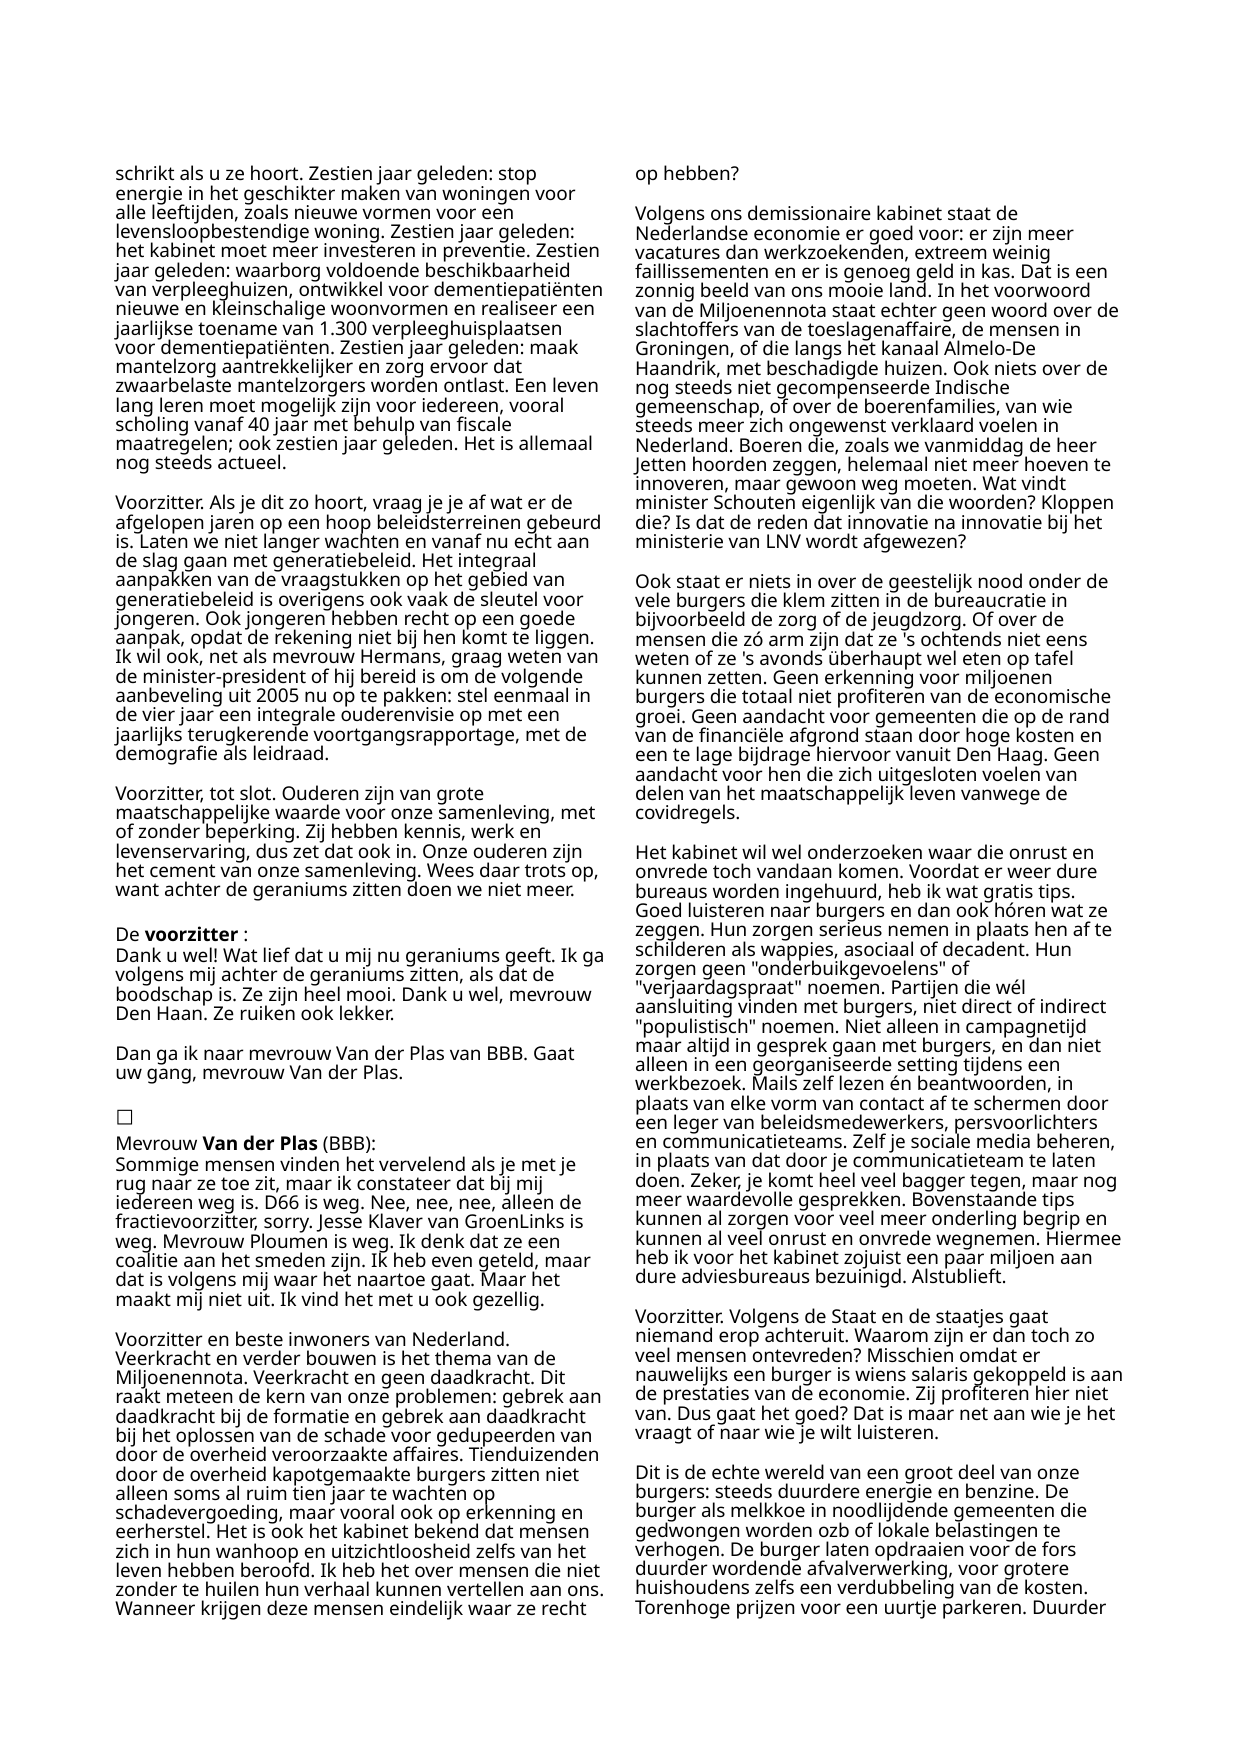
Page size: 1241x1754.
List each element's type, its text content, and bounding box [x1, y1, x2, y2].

text ⬜ [115, 1104, 605, 1130]
text Voorzitter, tot slot. Ouderen zijn van grote maatschappelijke waarde voor onze samenleving, met of zonder beperking. Zij hebben kennis, werk en levenservaring, dus zet dat ook in. Onze ouderen zijn het cement van onze samenleving. Wees daar trots op, want achter de geraniums zitten doen we niet meer. [115, 785, 605, 901]
text Voorzitter en beste inwoners van Nederland. Veerkracht en verder bouwen is het thema van de Miljoenennota. Veerkracht en geen daadkracht. Dit raakt meteen de kern van onze problemen: gebrek aan daadkracht bij de formatie en gebrek aan daadkracht bij het oplossen van de schade voor gedupeerden van door de overheid veroorzaakte affaires. Tienduizenden door de overheid kapotgemaakte burgers zitten niet alleen soms al ruim tien jaar te wachten op schadevergoeding, maar vooral ook op erkenning en eerherstel. Het is ook het kabinet bekend dat mensen zich in hun wanhoop en uitzichtloosheid zelfs van het leven hebben beroofd. Ik heb het over mensen die niet zonder te huilen hun verhaal kunnen vertellen aan ons. Wanneer krijgen deze mensen eindelijk waar ze recht [115, 1331, 605, 1620]
text Dit is de echte wereld van een groot deel van onze burgers: steeds duurdere energie en benzine. De burger als melkkoe in noodlijdende gemeenten die gedwongen worden ozb of lokale belastingen te verhogen. De burger laten opdraaien voor de fors duurder wordende afvalverwerking, voor grotere huishoudens zelfs een verdubbeling van de kosten. Torenhoge prijzen voor een uurtje parkeren. Duurder [635, 1464, 1125, 1618]
text Dan ga ik naar mevrouw Van der Plas van BBB. Gaat uw gang, mevrouw Van der Plas. [115, 1045, 605, 1083]
text Voorzitter. Volgens de Staat en de staatjes gaat niemand erop achteruit. Waarom zijn er dan toch zo veel mensen ontevreden? Misschien omdat er nauwelijks een burger is wiens salaris gekoppeld is aan de prestaties van de economie. Zij profiteren hier niet van. Dus gaat het goed? Dat is maar net aan wie je het vraagt of naar wie je wilt luisteren. [635, 1308, 1125, 1443]
text schrikt als u ze hoort. Zestien jaar geleden: stop energie in het geschikter maken van woningen voor alle leeftijden, zoals nieuwe vormen voor een levensloopbestendige woning. Zestien jaar geleden: het kabinet moet meer investeren in preventie. Zestien jaar geleden: waarborg voldoende beschikbaarheid van verpleeghuizen, ontwikkel voor dementiepatiënten nieuwe en kleinschalige woonvormen en realiseer een jaarlijkse toename van 1.300 verpleeghuisplaatsen voor dementiepatiënten. Zestien jaar geleden: maak mantelzorg aantrekkelijker en zorg ervoor dat zwaarbelaste mantelzorgers worden ontlast. Een leven lang leren moet mogelijk zijn voor iedereen, vooral scholing vanaf 40 jaar met behulp van fiscale maatregelen; ook zestien jaar geleden. Het is allemaal nog steeds actueel. [115, 165, 605, 474]
text De voorzitter : [115, 921, 605, 947]
text Sommige mensen vinden het vervelend als je met je rug naar ze toe zit, maar ik constateer dat bij mij iedereen weg is. D66 is weg. Nee, nee, nee, alleen de fractievoorzitter, sorry. Jesse Klaver van GroenLinks is weg. Mevrouw Ploumen is weg. Ik denk dat ze een coalitie aan het smeden zijn. Ik heb even geteld, maar dat is volgens mij waar het naartoe gaat. Maar het maakt mij niet uit. Ik vind het met u ook gezellig. [115, 1156, 605, 1310]
text Ook staat er niets in over de geestelijk nood onder de vele burgers die klem zitten in de bureaucratie in bijvoorbeeld de zorg of de jeugdzorg. Of over de mensen die zó arm zijn dat ze 's ochtends niet eens weten of ze 's avonds überhaupt wel eten op tafel kunnen zetten. Geen erkenning voor miljoenen burgers die totaal niet profiteren van de economische groei. Geen aandacht voor gemeenten die op de rand van de financiële afgrond staan door hoge kosten en een te lage bijdrage hiervoor vanuit Den Haag. Geen aandacht voor hen die zich uitgesloten voelen van delen van het maatschappelijk leven vanwege de covidregels. [635, 573, 1125, 823]
text Dank u wel! Wat lief dat u mij nu geraniums geeft. Ik ga volgens mij achter de geraniums zitten, als dat de boodschap is. Ze zijn heel mooi. Dank u wel, mevrouw Den Haan. Ze ruiken ook lekker. [115, 947, 605, 1024]
text Volgens ons demissionaire kabinet staat de Nederlandse economie er goed voor: er zijn meer vacatures dan werkzoekenden, extreem weinig faillissementen en er is genoeg geld in kas. Dat is een zonnig beeld van ons mooie land. In het voorwoord van de Miljoenennota staat echter geen woord over de slachtoffers van de toeslagenaffaire, de mensen in Groningen, of die langs het kanaal Almelo-De Haandrik, met beschadigde huizen. Ook niets over de nog steeds niet gecompenseerde Indische gemeenschap, of over de boerenfamilies, van wie steeds meer zich ongewenst verklaard voelen in Nederland. Boeren die, zoals we vanmiddag de heer Jetten hoorden zeggen, helemaal niet meer hoeven te innoveren, maar gewoon weg moeten. Wat vindt minister Schouten eigenlijk van die woorden? Kloppen die? Is dat de reden dat innovatie na innovatie bij het ministerie van LNV wordt afgewezen? [635, 205, 1125, 552]
text Voorzitter. Als je dit zo hoort, vraag je je af wat er de afgelopen jaren op een hoop beleidsterreinen gebeurd is. Laten we niet langer wachten en vanaf nu echt aan de slag gaan met generatiebeleid. Het integraal aanpakken van de vraagstukken op het gebied van generatiebeleid is overigens ook vaak de sleutel voor jongeren. Ook jongeren hebben recht op een goede aanpak, opdat de rekening niet bij hen komt te liggen. Ik wil ook, net als mevrouw Hermans, graag weten van de minister-president of hij bereid is om de volgende aanbeveling uit 2005 nu op te pakken: stel eenmaal in de vier jaar een integrale ouderenvisie op met een jaarlijks terugkerende voortgangsrapportage, met de demografie als leidraad. [115, 494, 605, 764]
text op hebben? [635, 165, 1125, 184]
text Het kabinet wil wel onderzoeken waar die onrust en onvrede toch vandaan komen. Voordat er weer dure bureaus worden ingehuurd, heb ik wat gratis tips. Goed luisteren naar burgers en dan ook hóren wat ze zeggen. Hun zorgen serieus nemen in plaats hen af te schilderen als wappies, asociaal of decadent. Hun zorgen geen "onderbuikgevoelens" of "verjaardagspraat" noemen. Partijen die wél aansluiting vinden met burgers, niet direct of indirect "populistisch" noemen. Niet alleen in campagnetijd maar altijd in gesprek gaan met burgers, en dan niet alleen in een georganiseerde setting tijdens een werkbezoek. Mails zelf lezen én beantwoorden, in plaats van elke vorm van contact af te schermen door een leger van beleidsmedewerkers, persvoorlichters en communicatieteams. Zelf je sociale media beheren, in plaats van dat door je communicatieteam te laten doen. Zeker, je komt heel veel bagger tegen, maar nog meer waardevolle gesprekken. Bovenstaande tips kunnen al zorgen voor veel meer onderling begrip en kunnen al veel onrust en onvrede wegnemen. Hiermee heb ik voor het kabinet zojuist een paar miljoen aan dure adviesbureaus bezuinigd. Alstublieft. [635, 844, 1125, 1287]
text Mevrouw Van der Plas (BBB): [115, 1130, 605, 1156]
